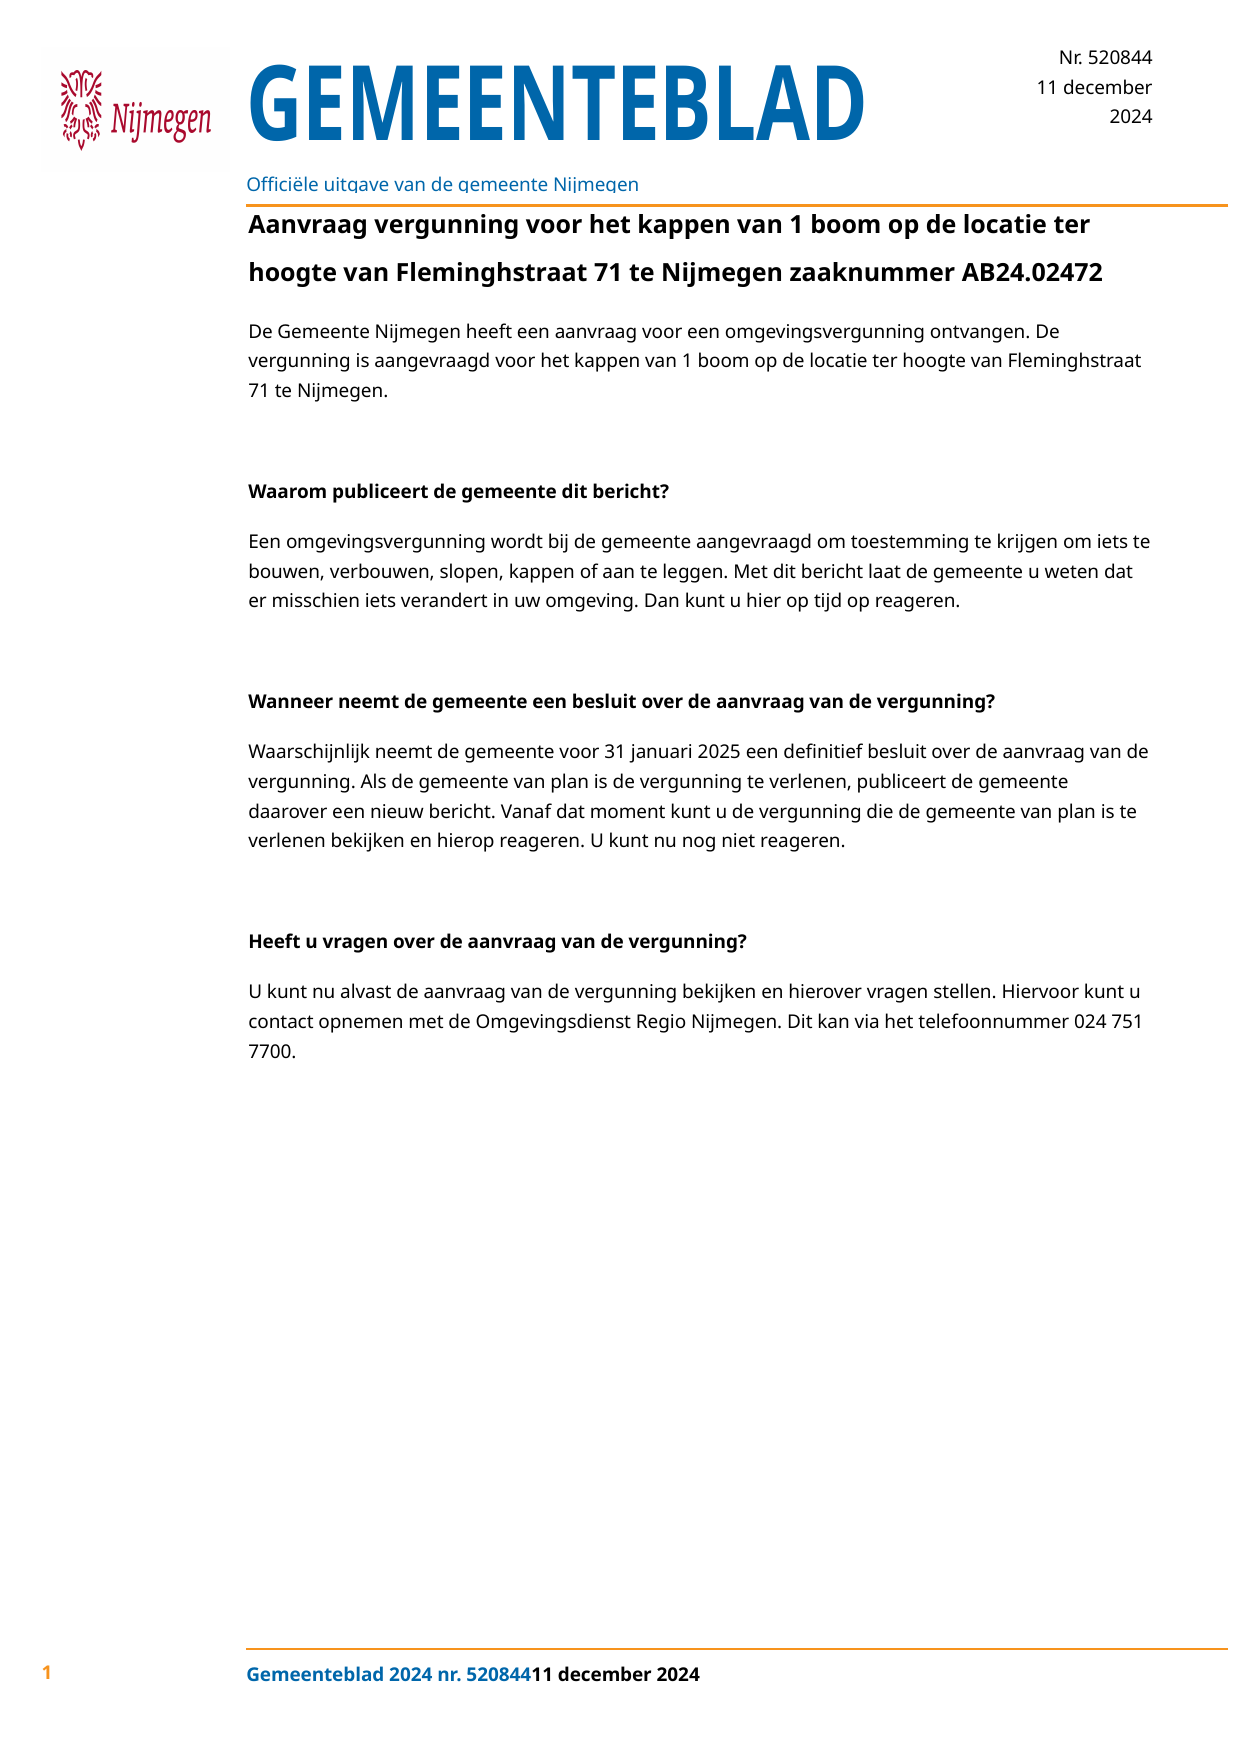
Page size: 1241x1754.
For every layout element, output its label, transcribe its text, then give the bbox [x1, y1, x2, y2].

text Wanneer neemt de gemeente een besluit over de aanvraag van de vergunning? [248, 688, 1152, 714]
picture [41, 47, 231, 172]
text Waarschijnlijk neemt de gemeente voor 31 januari 2025 een definitief besluit over de aanvraag van de vergunning. Als de gemeente van plan is de vergunning te verlenen, publiceert de gemeente daarover een nieuw bericht. Vanaf dat moment kunt u de vergunning die de gemeente van plan is te verlenen bekijken en hierop reageren. U kunt nu nog niet reageren. [248, 739, 1152, 853]
text Aanvraag vergunning voor het kappen van 1 boom op de locatie ter hoogte van Fleminghstraat 71 te Nijmegen zaaknummer AB24.02472 [248, 207, 1152, 288]
text U kunt nu alvast de aanvraag van de vergunning bekijken en hierover vragen stellen. Hiervoor kunt u contact opnemen met de Omgevingsdienst Regio Nijmegen. Dit kan via het telefoonnummer 024 751 7700. [248, 979, 1152, 1064]
text Waarom publiceert de gemeente dit bericht? [248, 478, 1152, 504]
text Heeft u vragen over de aanvraag van de vergunning? [248, 928, 1152, 954]
text Een omgevingsvergunning wordt bij de gemeente aangevraagd om toestemming te krijgen om iets te bouwen, verbouwen, slopen, kappen of aan te leggen. Met dit bericht laat de gemeente u weten dat er misschien iets verandert in uw omgeving. Dan kunt u hier op tijd op reageren. [248, 528, 1152, 613]
text De Gemeente Nijmegen heeft een aanvraag voor een omgevingsvergunning ontvangen. De vergunning is aangevraagd voor het kappen van 1 boom op de locatie ter hoogte van Fleminghstraat 71 te Nijmegen. [248, 318, 1152, 403]
